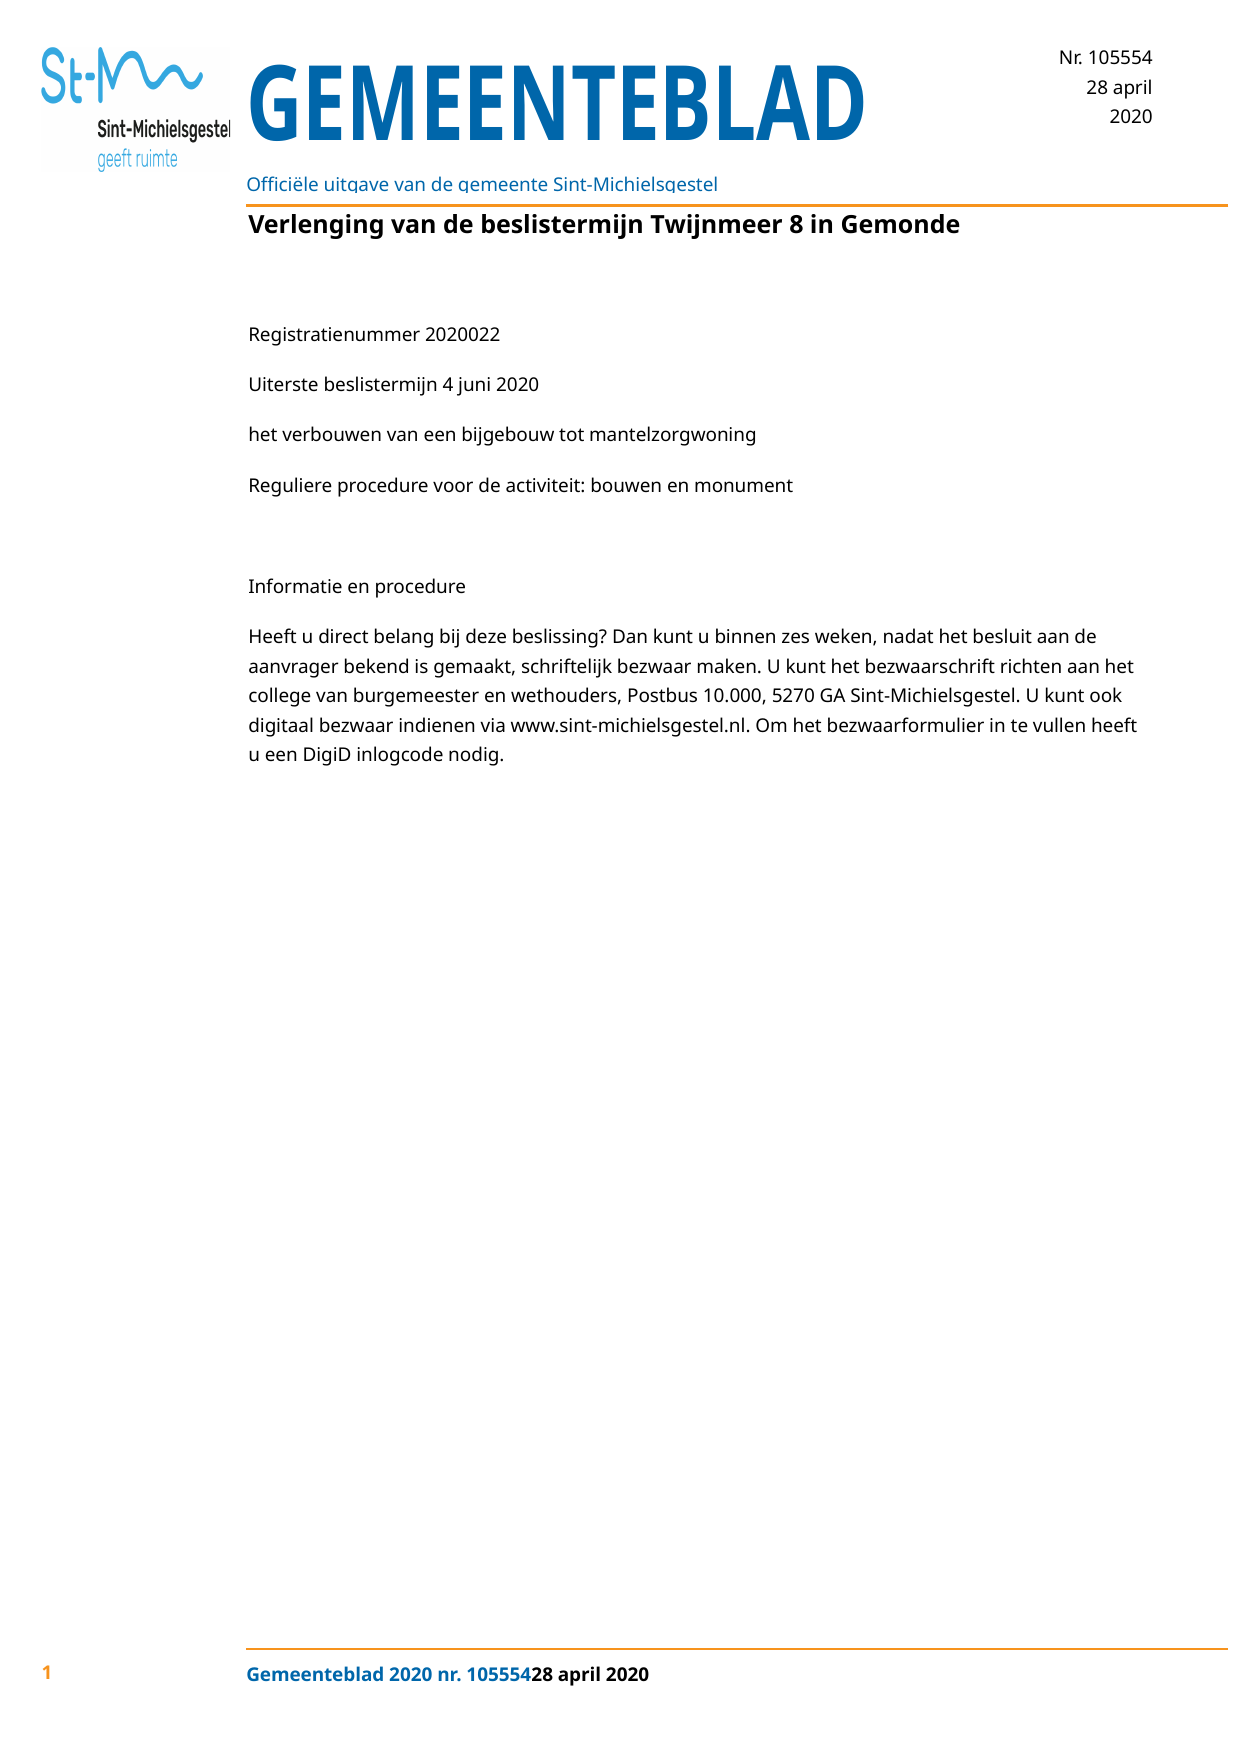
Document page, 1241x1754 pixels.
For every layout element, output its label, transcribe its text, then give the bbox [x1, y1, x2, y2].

text Heeft u direct belang bij deze beslissing? Dan kunt u binnen zes weken, nadat het besluit aan de aanvrager bekend is gemaakt, schriftelijk bezwaar maken. U kunt het bezwaarschrift richten aan het college van burgemeester en wethouders, Postbus 10.000, 5270 GA Sint-Michielsgestel. U kunt ook digitaal bezwaar indienen via www.sint-michielsgestel.nl. Om het bezwaarformulier in te vullen heeft u een DigiD inlogcode nodig. [248, 623, 1152, 767]
text het verbouwen van een bijgebouw tot mantelzorgwoning [248, 422, 1152, 447]
text Reguliere procedure voor de activiteit: bouwen en monument [248, 472, 1152, 498]
text Uiterste beslistermijn 4 juni 2020 [248, 371, 1152, 397]
text Verlenging van de beslistermijn Twijnmeer 8 in Gemonde [248, 207, 1152, 241]
text Informatie en procedure [248, 573, 1152, 598]
picture [41, 47, 231, 172]
text Registratienummer 2020022 [248, 321, 1152, 346]
